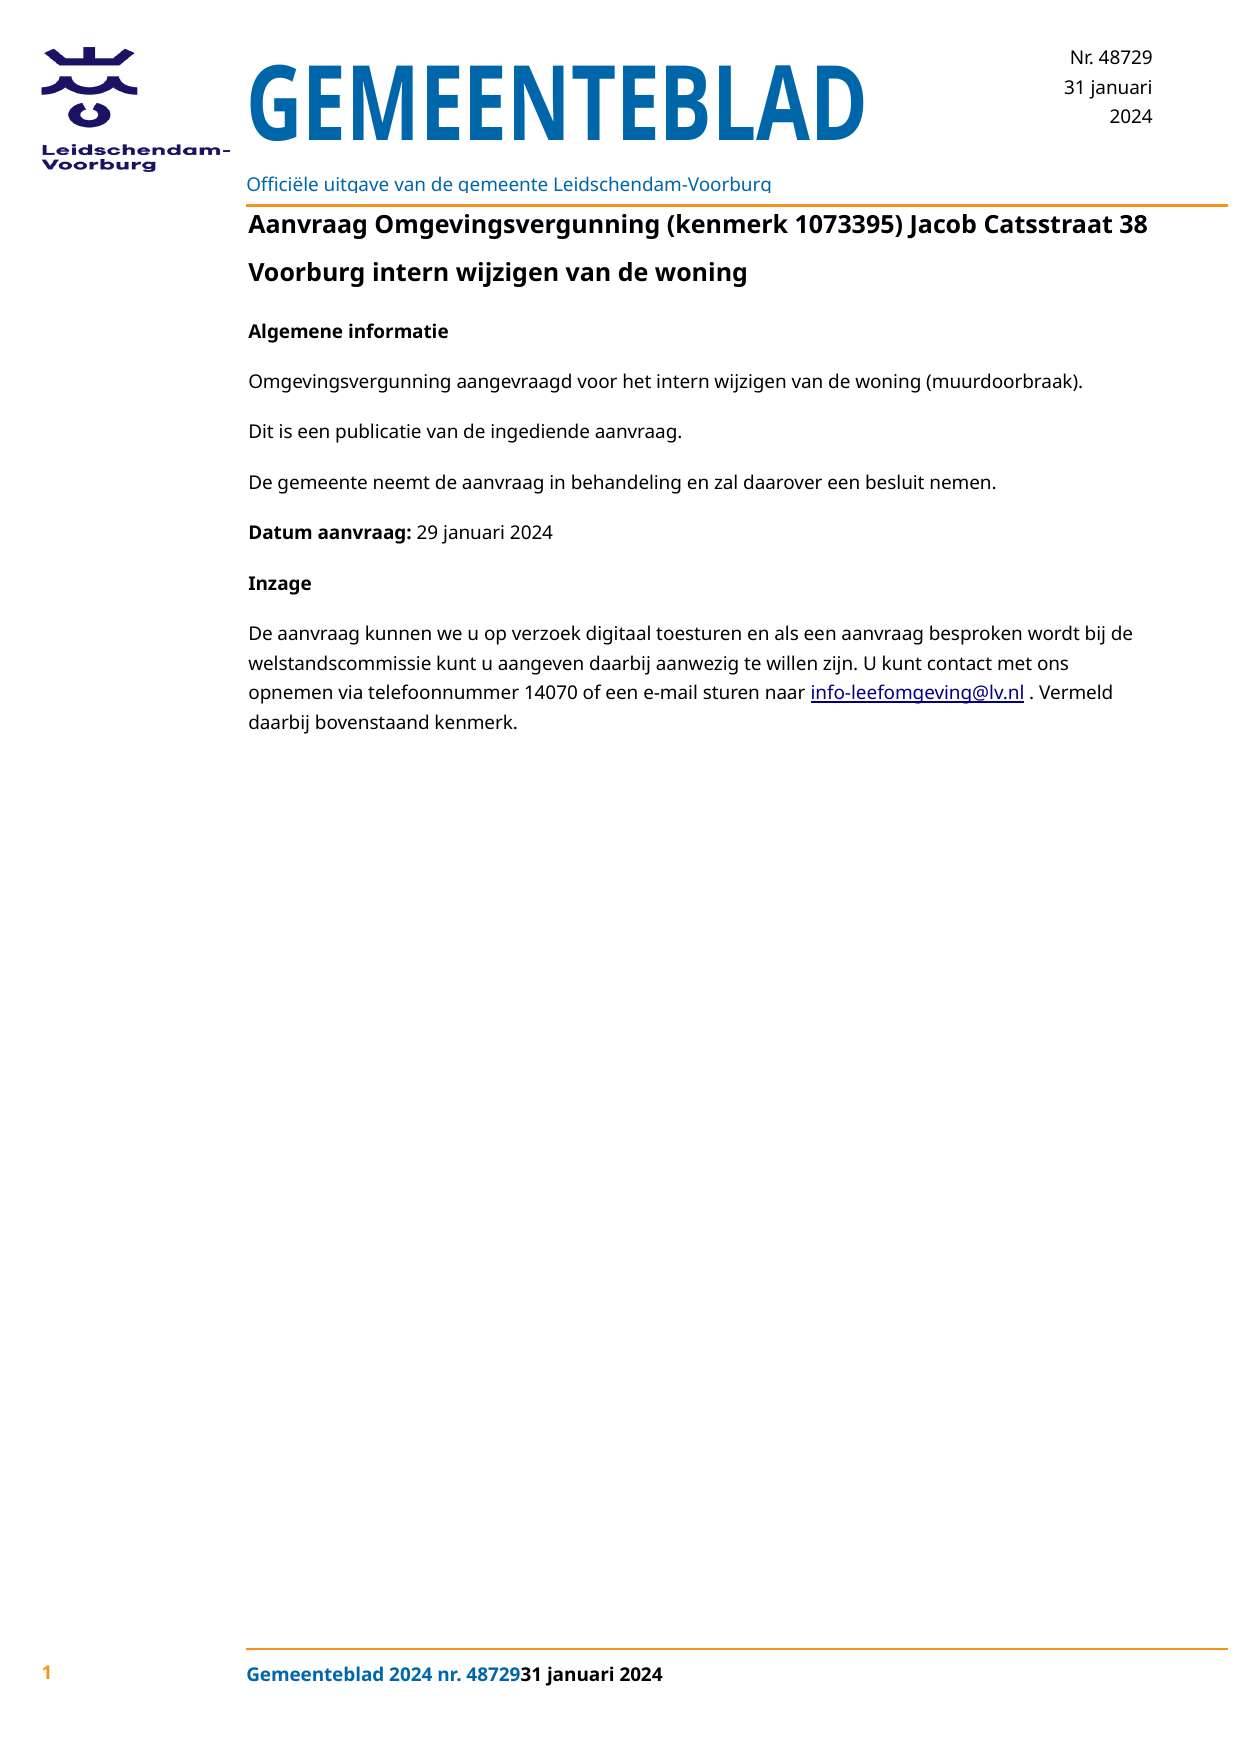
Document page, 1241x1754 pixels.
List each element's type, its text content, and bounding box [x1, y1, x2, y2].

text Algemene informatie [248, 318, 1152, 344]
text Inzage [248, 570, 1152, 596]
text De aanvraag kunnen we u op verzoek digitaal toesturen en als een aanvraag besproken wordt bij de welstandscommissie kunt u aangeven daarbij aanwezig te willen zijn. U kunt contact met ons opnemen via telefoonnummer 14070 of een e-mail sturen naar info-leefomgeving@lv.nl . Vermeld daarbij bovenstaand kenmerk. [248, 620, 1152, 735]
picture [41, 47, 231, 172]
text Datum aanvraag: 29 januari 2024 [248, 519, 1152, 545]
text Dit is een publicatie van de ingediende aanvraag. [248, 419, 1152, 444]
text Aanvraag Omgevingsvergunning (kenmerk 1073395) Jacob Catsstraat 38 Voorburg intern wijzigen van de woning [248, 207, 1152, 288]
text De gemeente neemt de aanvraag in behandeling en zal daarover een besluit nemen. [248, 469, 1152, 495]
text Omgevingsvergunning aangevraagd voor het intern wijzigen van de woning (muurdoorbraak). [248, 368, 1152, 394]
